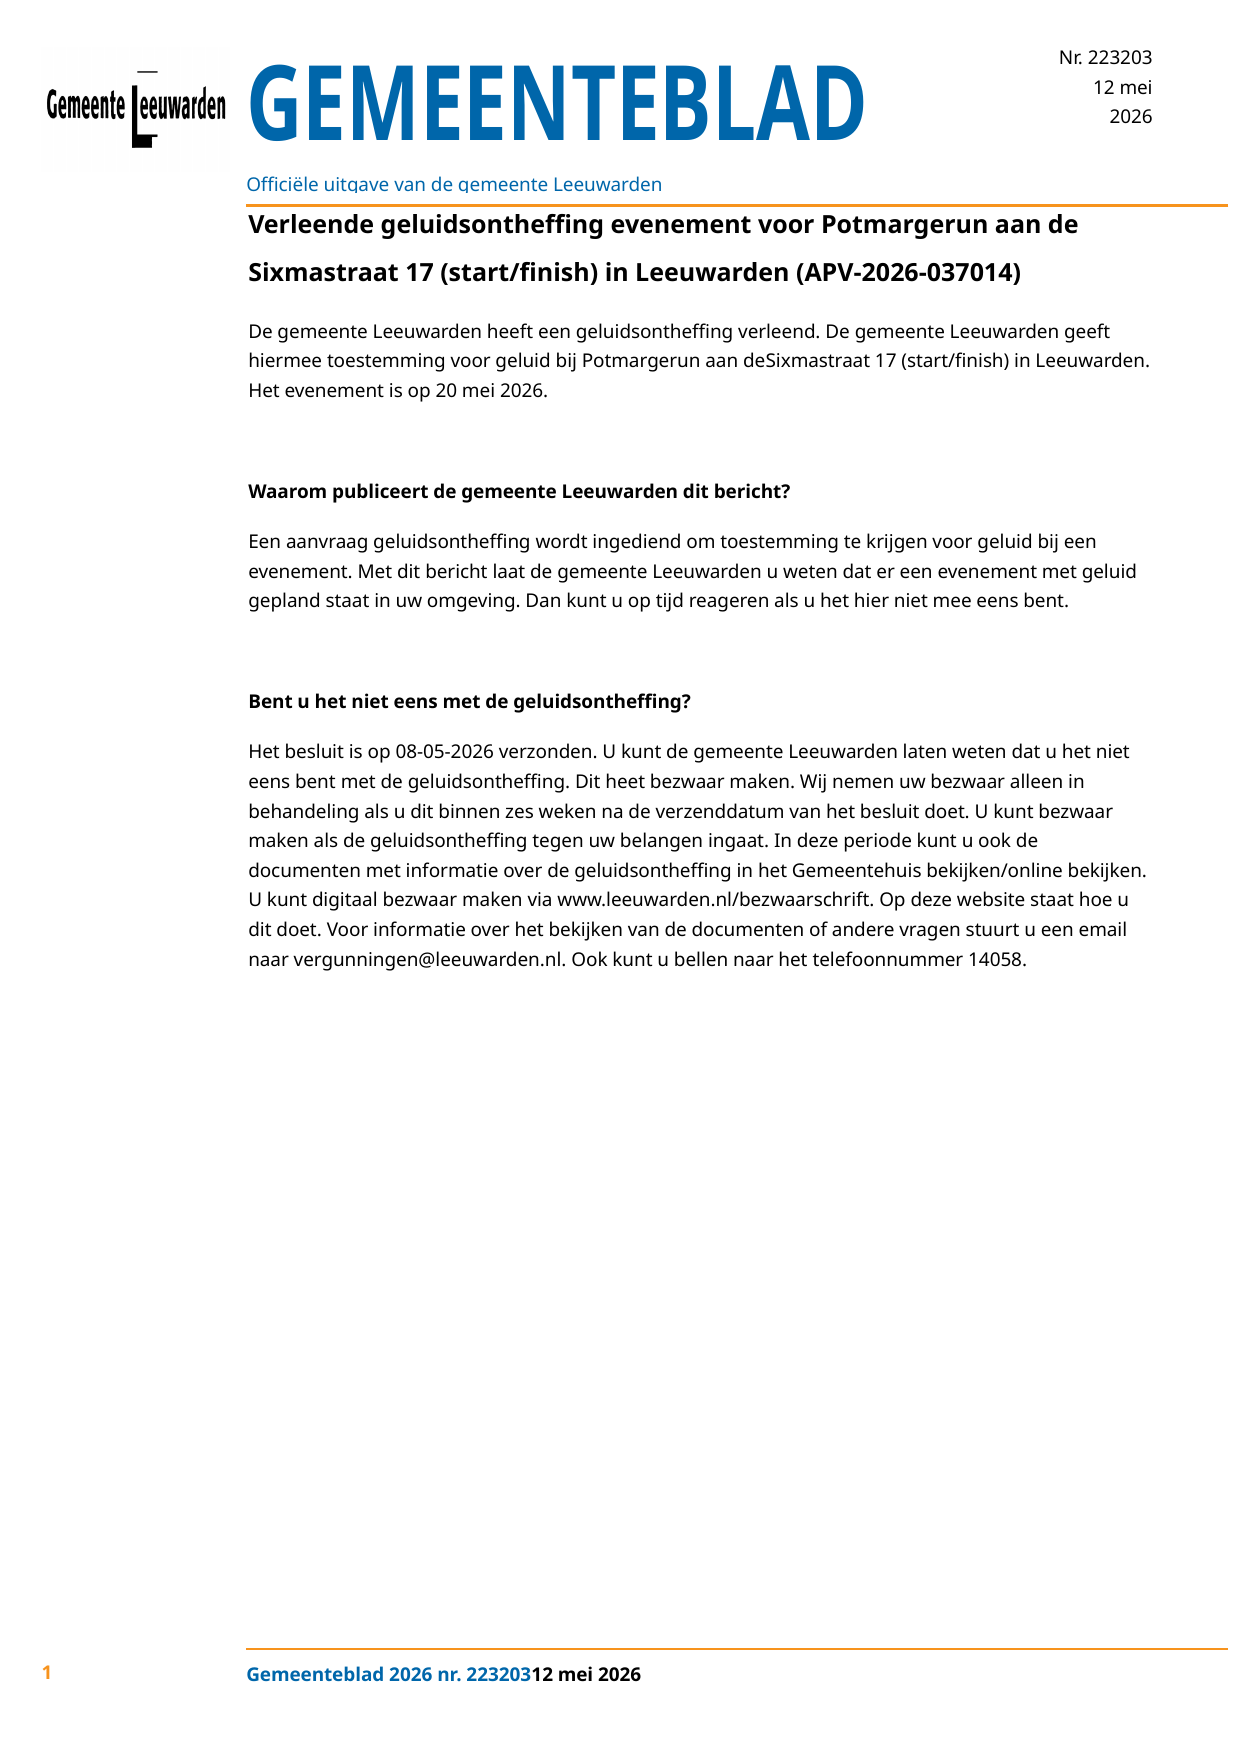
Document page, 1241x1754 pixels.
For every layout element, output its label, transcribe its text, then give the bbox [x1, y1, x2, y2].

text Het besluit is op 08-05-2026 verzonden. U kunt de gemeente Leeuwarden laten weten dat u het niet eens bent met de geluidsontheffing. Dit heet bezwaar maken. Wij nemen uw bezwaar alleen in behandeling als u dit binnen zes weken na de verzenddatum van het besluit doet. U kunt bezwaar maken als de geluidsontheffing tegen uw belangen ingaat. In deze periode kunt u ook de documenten met informatie over de geluidsontheffing in het Gemeentehuis bekijken/online bekijken. U kunt digitaal bezwaar maken via www.leeuwarden.nl/bezwaarschrift. Op deze website staat hoe u dit doet. Voor informatie over het bekijken van de documenten of andere vragen stuurt u een email naar vergunningen@leeuwarden.nl. Ook kunt u bellen naar het telefoonnummer 14058. [248, 739, 1152, 972]
text Waarom publiceert de gemeente Leeuwarden dit bericht? [248, 478, 1152, 504]
picture [41, 47, 231, 172]
text Verleende geluidsontheffing evenement voor Potmargerun aan de Sixmastraat 17 (start/finish) in Leeuwarden (APV-2026-037014) [248, 207, 1152, 288]
text Bent u het niet eens met de geluidsontheffing? [248, 688, 1152, 714]
text De gemeente Leeuwarden heeft een geluidsontheffing verleend. De gemeente Leeuwarden geeft hiermee toestemming voor geluid bij Potmargerun aan deSixmastraat 17 (start/finish) in Leeuwarden. Het evenement is op 20 mei 2026. [248, 318, 1152, 403]
text Een aanvraag geluidsontheffing wordt ingediend om toestemming te krijgen voor geluid bij een evenement. Met dit bericht laat de gemeente Leeuwarden u weten dat er een evenement met geluid gepland staat in uw omgeving. Dan kunt u op tijd reageren als u het hier niet mee eens bent. [248, 528, 1152, 613]
